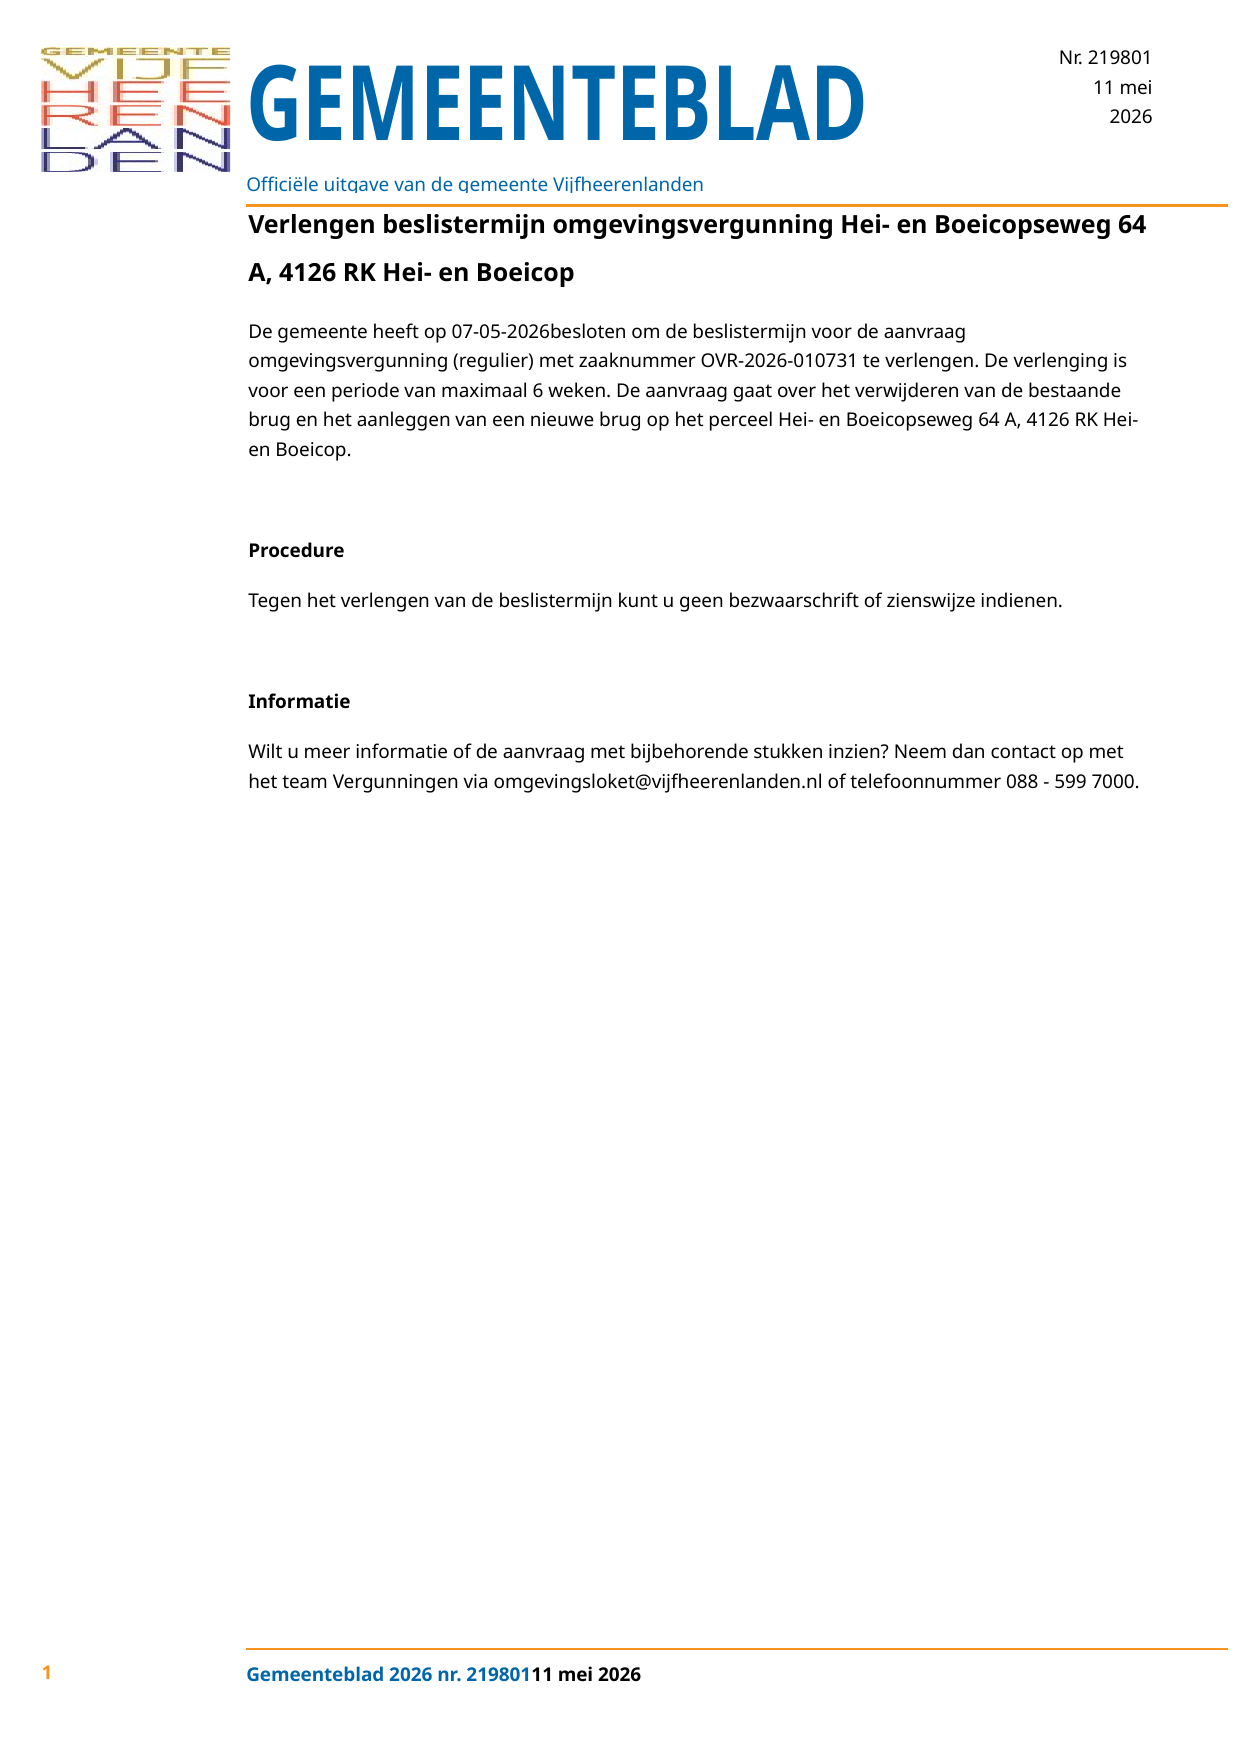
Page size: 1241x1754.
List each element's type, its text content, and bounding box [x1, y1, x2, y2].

text Informatie [248, 688, 1152, 714]
text Procedure [248, 537, 1152, 563]
picture [41, 47, 231, 172]
text Wilt u meer informatie of de aanvraag met bijbehorende stukken inzien? Neem dan contact op met het team Vergunningen via omgevingsloket@vijfheerenlanden.nl of telefoonnummer 088 - 599 7000. [248, 739, 1152, 794]
text De gemeente heeft op 07-05-2026besloten om de beslistermijn voor de aanvraag omgevingsvergunning (regulier) met zaaknummer OVR-2026-010731 te verlengen. De verlenging is voor een periode van maximaal 6 weken. De aanvraag gaat over het verwijderen van de bestaande brug en het aanleggen van een nieuwe brug op het perceel Hei- en Boeicopseweg 64 A, 4126 RK Hei- en Boeicop. [248, 318, 1152, 462]
text Tegen het verlengen van de beslistermijn kunt u geen bezwaarschrift of zienswijze indienen. [248, 587, 1152, 613]
text Verlengen beslistermijn omgevingsvergunning Hei- en Boeicopseweg 64 A, 4126 RK Hei- en Boeicop [248, 207, 1152, 288]
